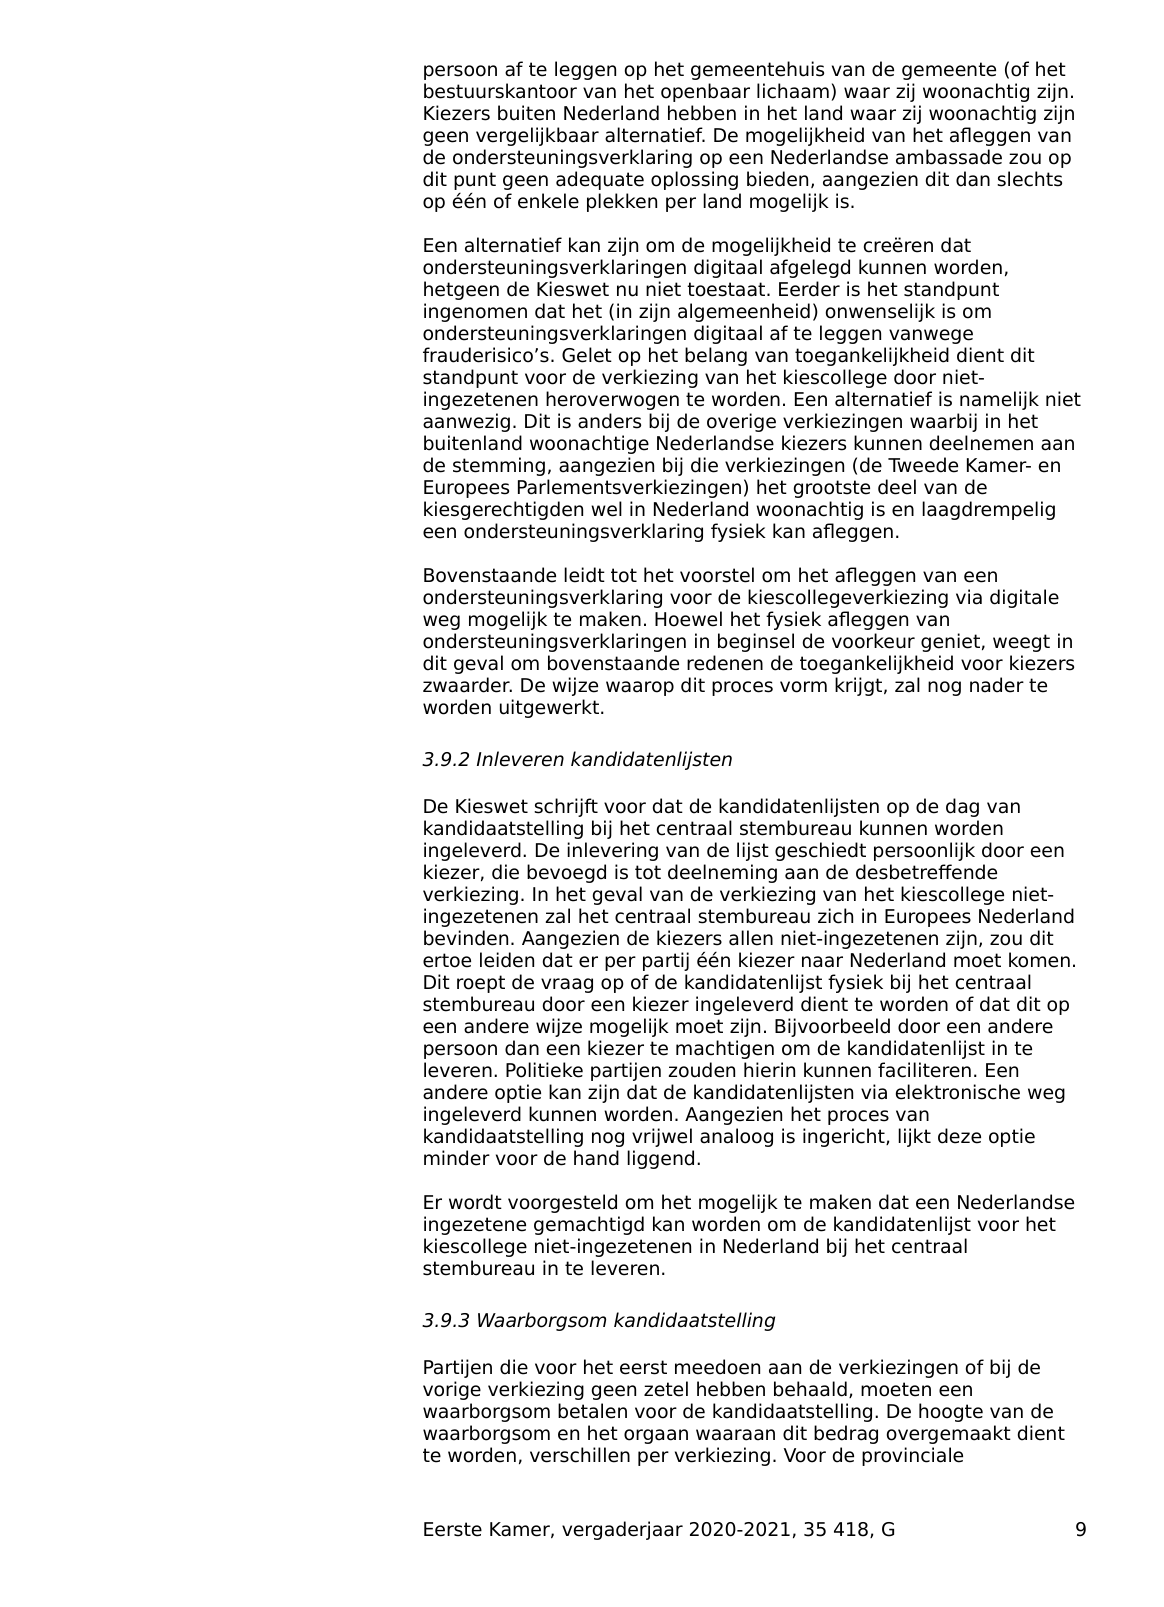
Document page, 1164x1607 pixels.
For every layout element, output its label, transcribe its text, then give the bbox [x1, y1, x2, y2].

text Bovenstaande leidt tot het voorstel om het afleggen van een ondersteuningsverklaring voor de kiescollegeverkiezing via digitale weg mogelijk te maken. Hoewel het fysiek afleggen van ondersteuningsverklaringen in beginsel de voorkeur geniet, weegt in dit geval om bovenstaande redenen de toegankelijkheid voor kiezers zwaarder. De wijze waarop dit proces vorm krijgt, zal nog nader te worden uitgewerkt. [422, 565, 1087, 719]
text Een alternatief kan zijn om de mogelijkheid te creëren dat ondersteuningsverklaringen digitaal afgelegd kunnen worden, hetgeen de Kieswet nu niet toestaat. Eerder is het standpunt ingenomen dat het (in zijn algemeenheid) onwenselijk is om ondersteuningsverklaringen digitaal af te leggen vanwege frauderisico’s. Gelet op het belang van toegankelijkheid dient dit standpunt voor de verkiezing van het kiescollege door niet-ingezetenen heroverwogen te worden. Een alternatief is namelijk niet aanwezig. Dit is anders bij de overige verkiezingen waarbij in het buitenland woonachtige Nederlandse kiezers kunnen deelnemen aan de stemming, aangezien bij die verkiezingen (de Tweede Kamer- en Europees Parlementsverkiezingen) het grootste deel van de kiesgerechtigden wel in Nederland woonachtig is en laagdrempelig een ondersteuningsverklaring fysiek kan afleggen. [422, 235, 1087, 543]
text De Kieswet schrijft voor dat de kandidatenlijsten op de dag van kandidaatstelling bij het centraal stembureau kunnen worden ingeleverd. De inlevering van de lijst geschiedt persoonlijk door een kiezer, die bevoegd is tot deelneming aan de desbetreffende verkiezing. In het geval van de verkiezing van het kiescollege niet-ingezetenen zal het centraal stembureau zich in Europees Nederland bevinden. Aangezien de kiezers allen niet-ingezetenen zijn, zou dit ertoe leiden dat er per partij één kiezer naar Nederland moet komen. Dit roept de vraag op of de kandidatenlijst fysiek bij het centraal stembureau door een kiezer ingeleverd dient te worden of dat dit op een andere wijze mogelijk moet zijn. Bijvoorbeeld door een andere persoon dan een kiezer te machtigen om de kandidatenlijst in te leveren. Politieke partijen zouden hierin kunnen faciliteren. Een andere optie kan zijn dat de kandidatenlijsten via elektronische weg ingeleverd kunnen worden. Aangezien het proces van kandidaatstelling nog vrijwel analoog is ingericht, lijkt deze optie minder voor de hand liggend. [422, 796, 1087, 1169]
text persoon af te leggen op het gemeentehuis van de gemeente (of het bestuurskantoor van het openbaar lichaam) waar zij woonachtig zijn. Kiezers buiten Nederland hebben in het land waar zij woonachtig zijn geen vergelijkbaar alternatief. De mogelijkheid van het afleggen van de ondersteuningsverklaring op een Nederlandse ambassade zou op dit punt geen adequate oplossing bieden, aangezien dit dan slechts op één of enkele plekken per land mogelijk is. [422, 59, 1087, 213]
text Partijen die voor het eerst meedoen aan de verkiezingen of bij de vorige verkiezing geen zetel hebben behaald, moeten een waarborgsom betalen voor de kandidaatstelling. De hoogte van de waarborgsom en het orgaan waaraan dit bedrag overgemaakt dient te worden, verschillen per verkiezing. Voor de provinciale [422, 1357, 1087, 1466]
text Er wordt voorgesteld om het mogelijk te maken dat een Nederlandse ingezetene gemachtigd kan worden om de kandidatenlijst voor het kiescollege niet-ingezetenen in Nederland bij het centraal stembureau in te leveren. [422, 1192, 1087, 1279]
subtitle 3.9.2 Inleveren kandidatenlijsten [422, 749, 1087, 771]
subtitle 3.9.3 Waarborgsom kandidaatstelling [422, 1309, 1087, 1332]
